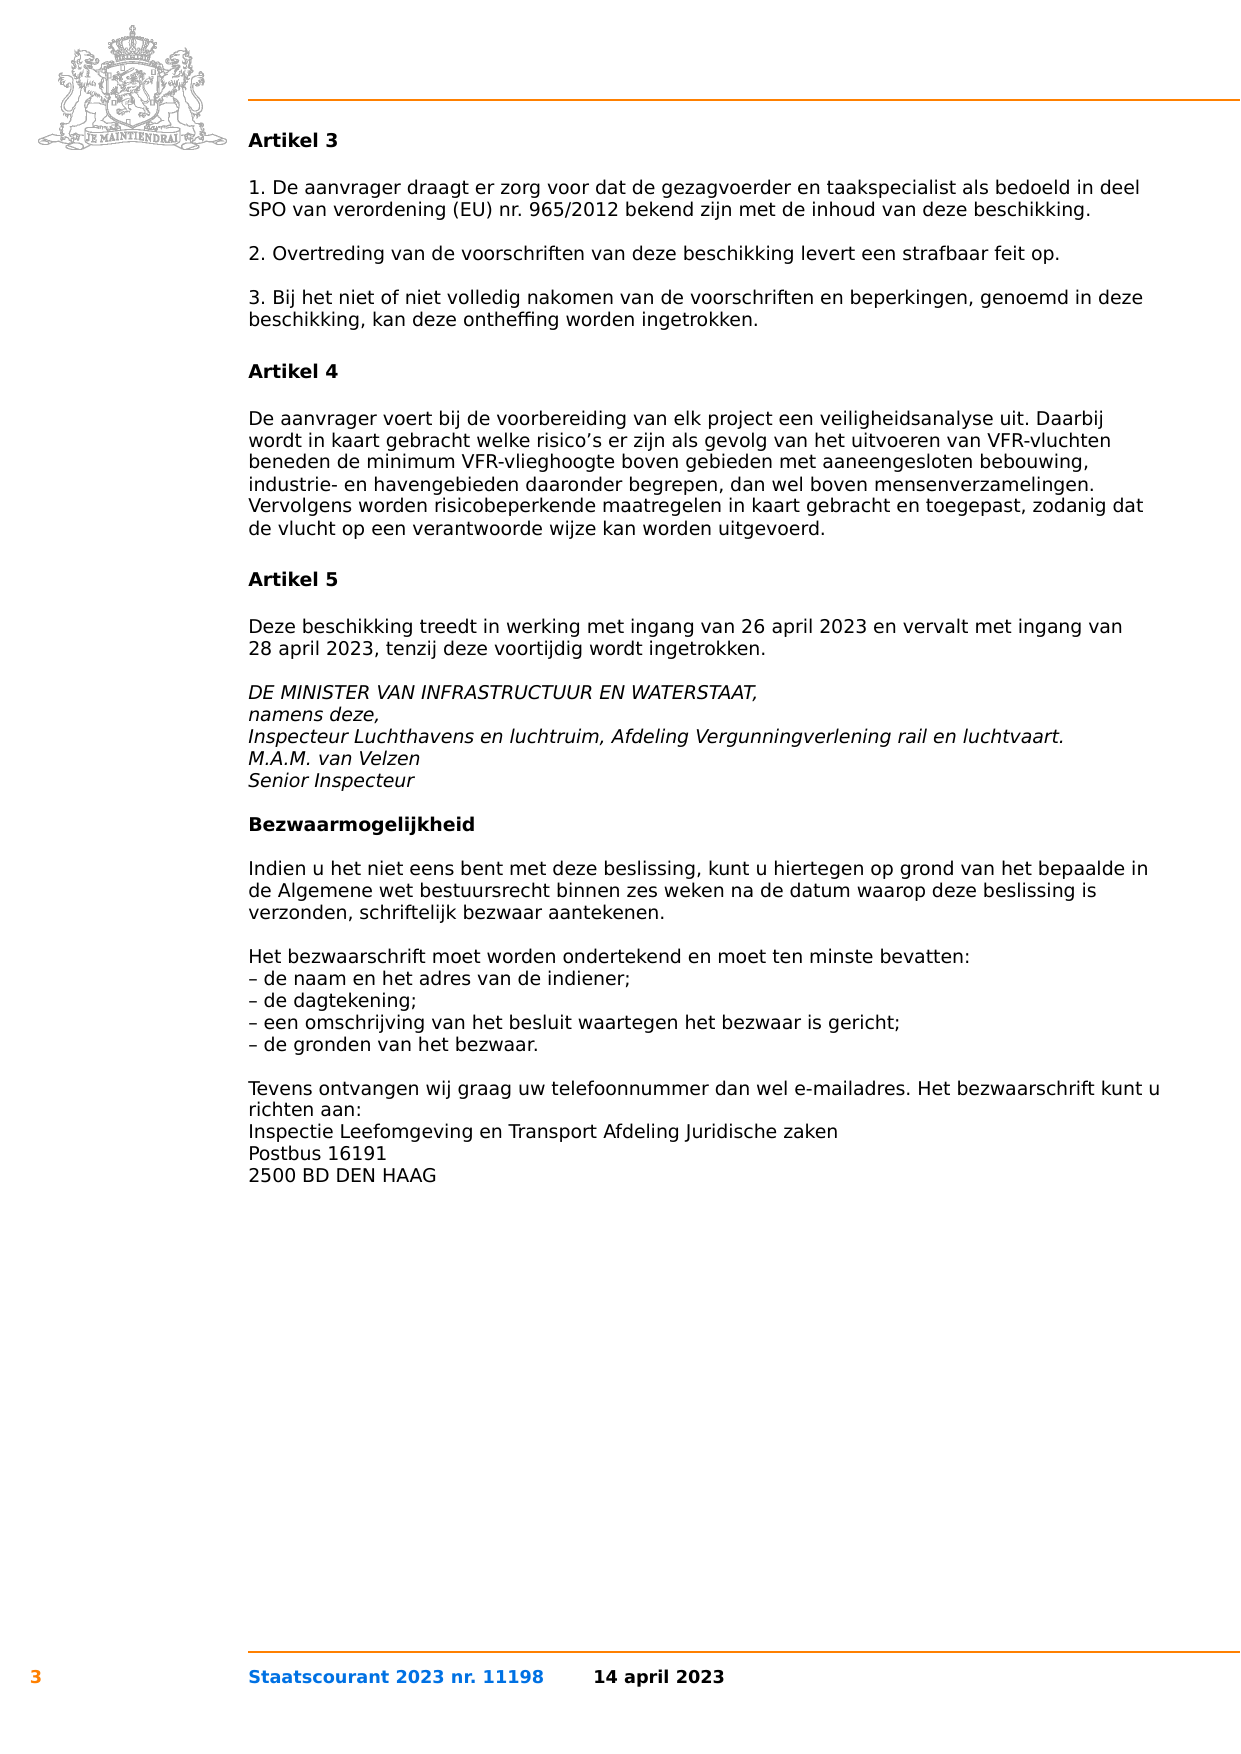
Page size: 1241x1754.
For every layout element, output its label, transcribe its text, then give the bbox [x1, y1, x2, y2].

text De aanvrager voert bij de voorbereiding van elk project een veiligheidsanalyse uit. Daarbij wordt in kaart gebracht welke risico’s er zijn als gevolg van het uitvoeren van VFR-vluchten beneden de minimum VFR-vlieghoogte boven gebieden met aaneengesloten bebouwing, industrie- en havengebieden daaronder begrepen, dan wel boven mensenverzamelingen. Vervolgens worden risicobeperkende maatregelen in kaart gebracht en toegepast, zodanig dat de vlucht op een verantwoorde wijze kan worden uitgevoerd. [248, 407, 1163, 539]
text – de naam en het adres van de indiener; [248, 968, 1163, 989]
text – de dagtekening; [248, 989, 1163, 1012]
subtitle Artikel 3 [248, 130, 1163, 152]
text Postbus 16191 [248, 1143, 1163, 1165]
text 2500 BD DEN HAAG [248, 1165, 1163, 1187]
text 2. Overtreding van de voorschriften van deze beschikking levert een strafbaar feit op. [248, 243, 1163, 265]
text Deze beschikking treedt in werking met ingang van 26 april 2023 en vervalt met ingang van 28 april 2023, tenzij deze voortijdig wordt ingetrokken. [248, 616, 1163, 660]
text DE MINISTER VAN INFRASTRUCTUUR EN WATERSTAAT, namens deze, Inspecteur Luchthavens en luchtruim, Afdeling Vergunningverlening rail en luchtvaart. M.A.M. van Velzen Senior Inspecteur [248, 682, 1163, 792]
subtitle Artikel 4 [248, 361, 1163, 382]
text Bezwaarmogelijkheid [248, 814, 1163, 836]
text Inspectie Leefomgeving en Transport Afdeling Juridische zaken [248, 1121, 1163, 1143]
subtitle Artikel 5 [248, 569, 1163, 591]
text Tevens ontvangen wij graag uw telefoonnummer dan wel e-mailadres. Het bezwaarschrift kunt u richten aan: [248, 1077, 1163, 1121]
text – de gronden van het bezwaar. [248, 1033, 1163, 1056]
text 1. De aanvrager draagt er zorg voor dat de gezagvoerder en taakspecialist als bedoeld in deel SPO van verordening (EU) nr. 965/2012 bekend zijn met de inhoud van deze beschikking. [248, 177, 1163, 221]
text Indien u het niet eens bent met deze beslissing, kunt u hiertegen op grond van het bepaalde in de Algemene wet bestuursrecht binnen zes weken na de datum waarop deze beslissing is verzonden, schriftelijk bezwaar aantekenen. [248, 858, 1163, 924]
text – een omschrijving van het besluit waartegen het bezwaar is gericht; [248, 1012, 1163, 1033]
text 3. Bij het niet of niet volledig nakomen van de voorschriften en beperkingen, genoemd in deze beschikking, kan deze ontheffing worden ingetrokken. [248, 287, 1163, 331]
picture [38, 25, 227, 150]
text Het bezwaarschrift moet worden ondertekend en moet ten minste bevatten: [248, 946, 1163, 968]
